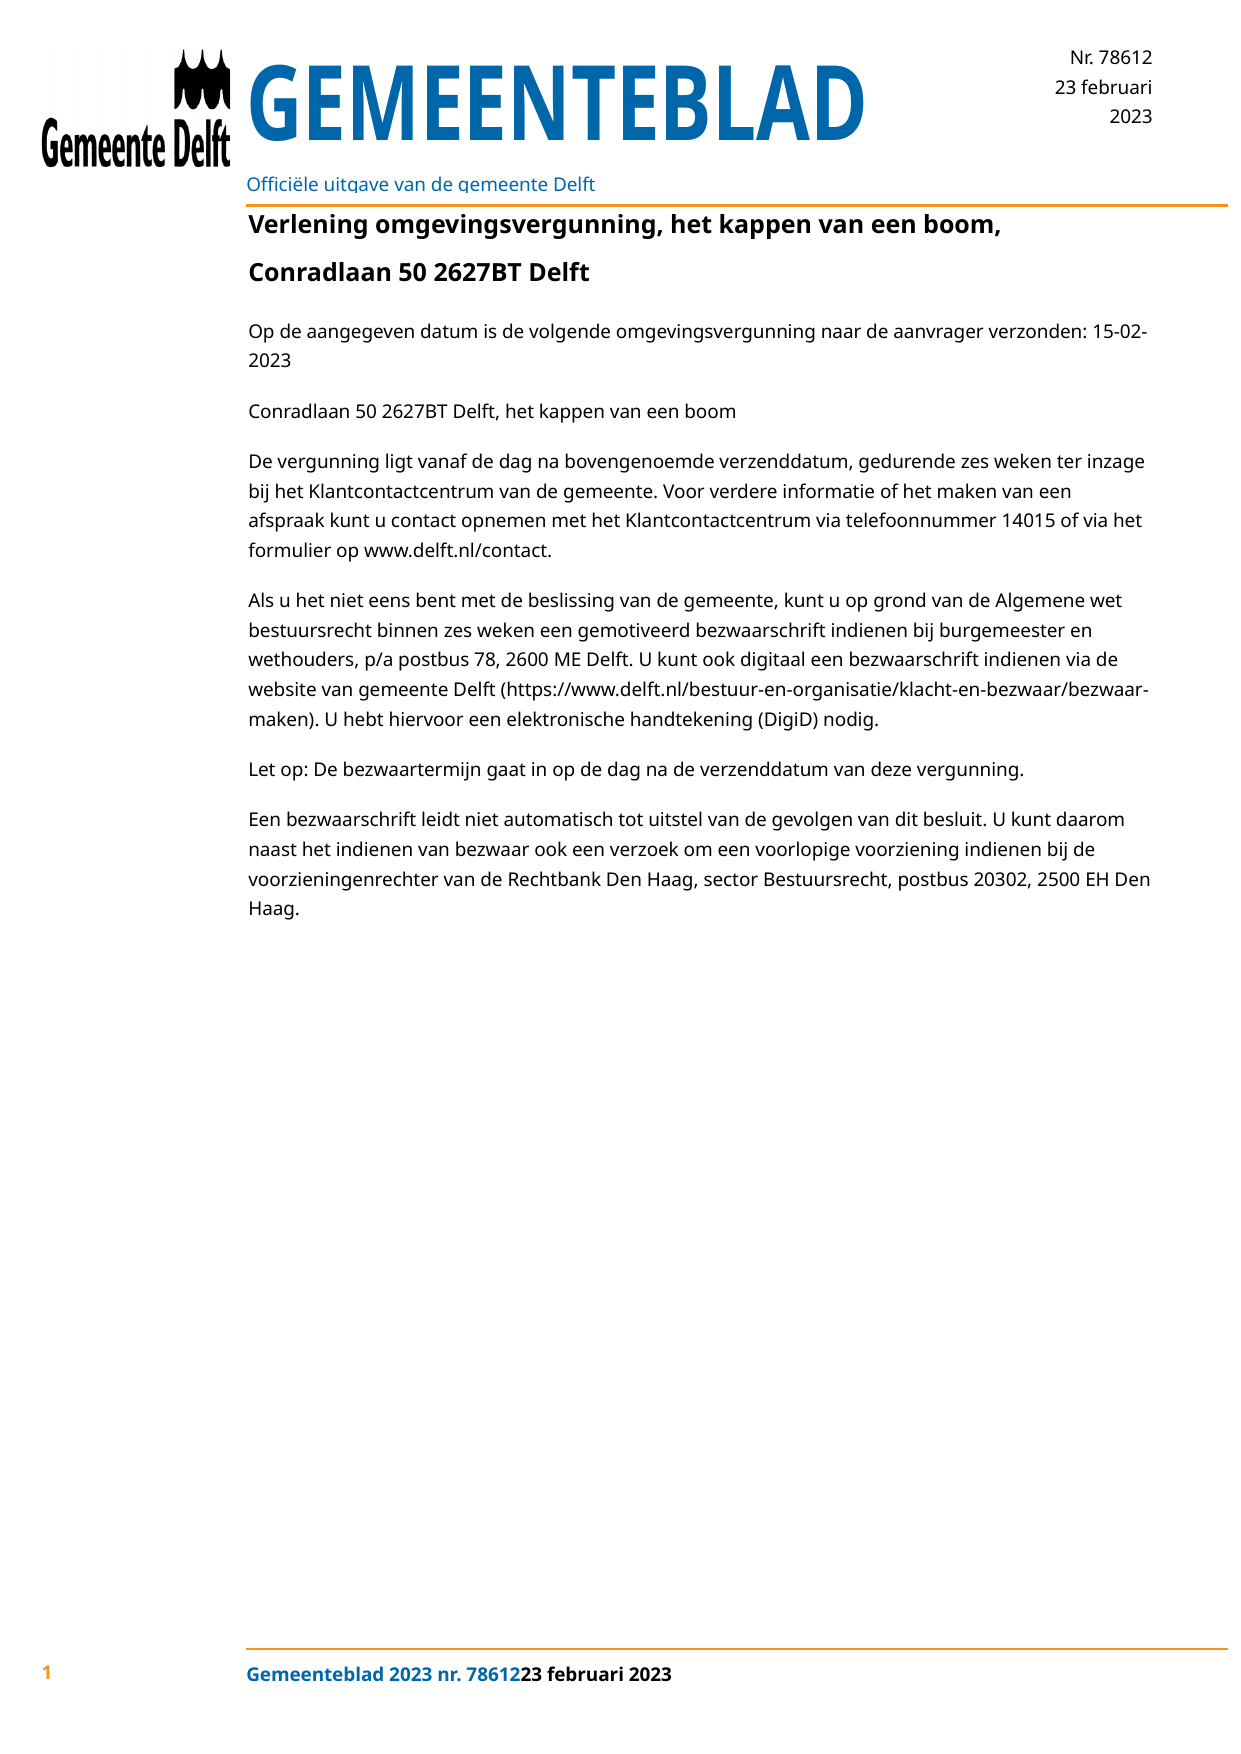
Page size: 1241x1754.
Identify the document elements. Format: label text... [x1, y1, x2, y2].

picture [41, 47, 231, 172]
text Let op: De bezwaartermijn gaat in op de dag na de verzenddatum van deze vergunning. [248, 756, 1152, 782]
text Als u het niet eens bent met de beslissing van de gemeente, kunt u op grond van de Algemene wet bestuursrecht binnen zes weken een gemotiveerd bezwaarschrift indienen bij burgemeester en wethouders, p/a postbus 78, 2600 ME Delft. U kunt ook digitaal een bezwaarschrift indienen via de website van gemeente Delft (https://www.delft.nl/bestuur-en-organisatie/klacht-en-bezwaar/bezwaar-maken). U hebt hiervoor een elektronische handtekening (DigiD) nodig. [248, 587, 1152, 732]
text Op de aangegeven datum is de volgende omgevingsvergunning naar de aanvrager verzonden: 15-02-2023 [248, 318, 1152, 373]
text Verlening omgevingsvergunning, het kappen van een boom, Conradlaan 50 2627BT Delft [248, 207, 1152, 288]
text Een bezwaarschrift leidt niet automatisch tot uitstel van de gevolgen van dit besluit. U kunt daarom naast het indienen van bezwaar ook een verzoek om een voorlopige voorziening indienen bij de voorzieningenrechter van de Rechtbank Den Haag, sector Bestuursrecht, postbus 20302, 2500 EH Den Haag. [248, 807, 1152, 921]
text De vergunning ligt vanaf de dag na bovengenoemde verzenddatum, gedurende zes weken ter inzage bij het Klantcontactcentrum van de gemeente. Voor verdere informatie of het maken van een afspraak kunt u contact opnemen met het Klantcontactcentrum via telefoonnummer 14015 of via het formulier op www.delft.nl/contact. [248, 448, 1152, 563]
text Conradlaan 50 2627BT Delft, het kappen van een boom [248, 398, 1152, 424]
